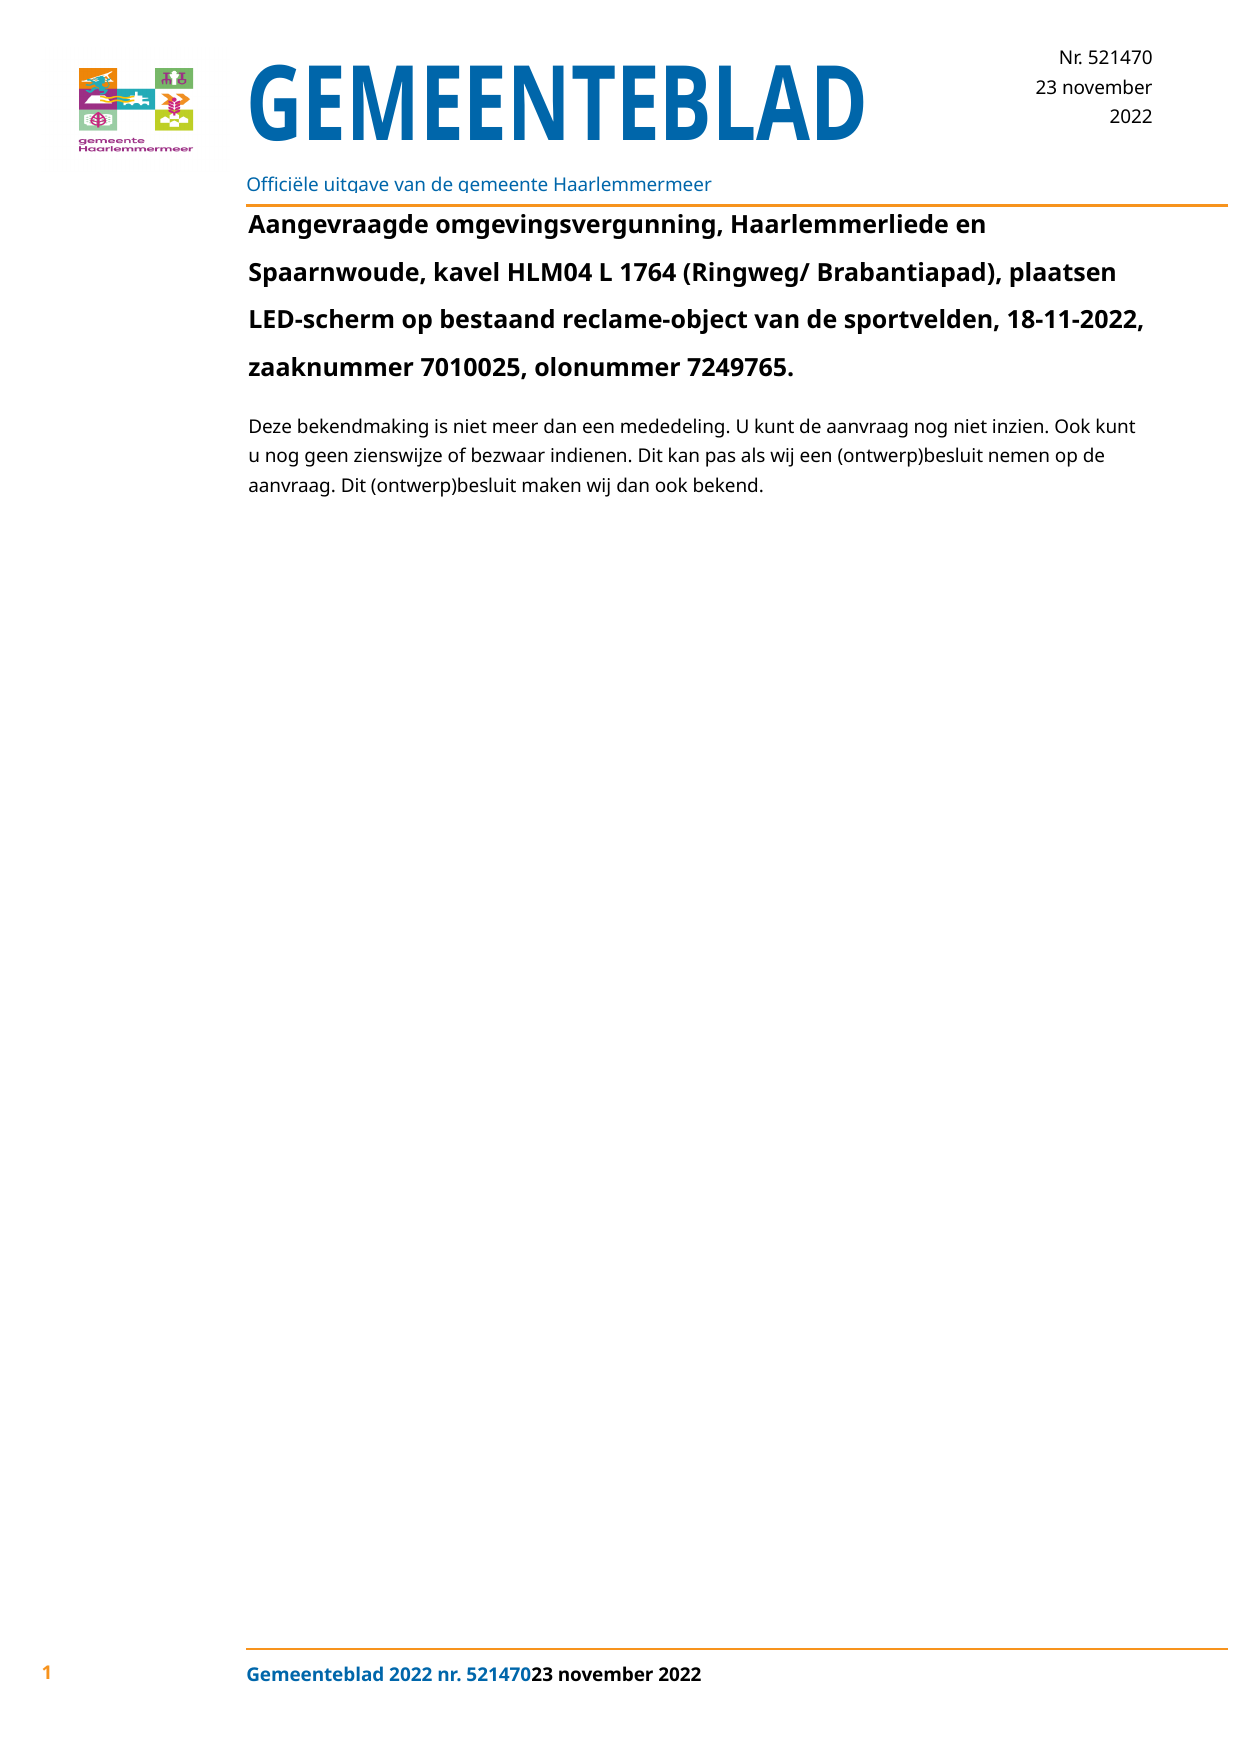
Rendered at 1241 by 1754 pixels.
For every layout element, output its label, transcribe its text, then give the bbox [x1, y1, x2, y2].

text Aangevraagde omgevingsvergunning, Haarlemmerliede en Spaarnwoude, kavel HLM04 L 1764 (Ringweg/ Brabantiapad), plaatsen LED-scherm op bestaand reclame-object van de sportvelden, 18-11-2022, zaaknummer 7010025, olonummer 7249765. [248, 207, 1152, 384]
picture [41, 47, 231, 172]
text Deze bekendmaking is niet meer dan een mededeling. U kunt de aanvraag nog niet inzien. Ook kunt u nog geen zienswijze of bezwaar indienen. Dit kan pas als wij een (ontwerp)besluit nemen op de aanvraag. Dit (ontwerp)besluit maken wij dan ook bekend. [248, 413, 1152, 498]
